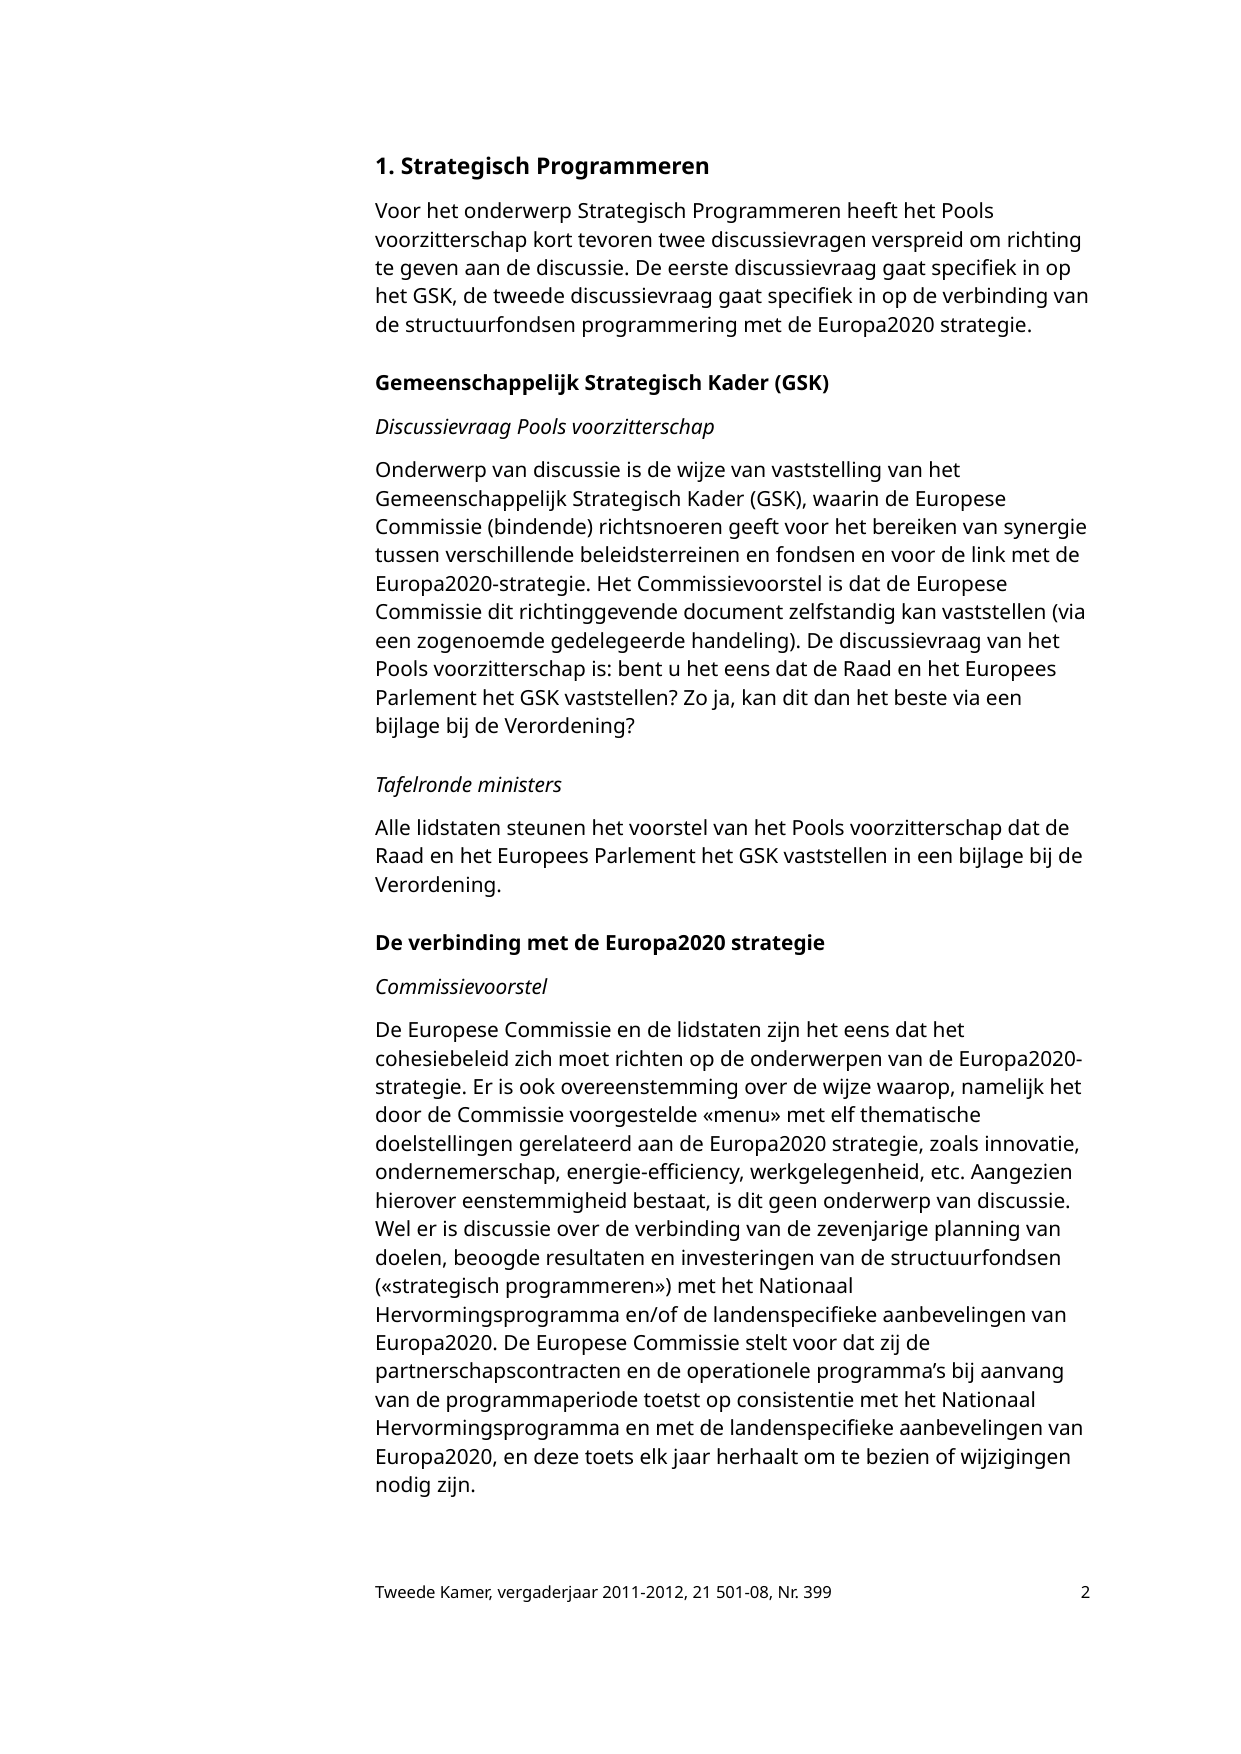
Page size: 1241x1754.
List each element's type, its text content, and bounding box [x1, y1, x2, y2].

text Tafelronde ministers [375, 770, 1090, 798]
text Alle lidstaten steunen het voorstel van het Pools voorzitterschap dat de Raad en het Europees Parlement het GSK vaststellen in een bijlage bij de Verordening. [375, 813, 1090, 898]
subtitle 1. Strategisch Programmeren [375, 150, 1090, 181]
text Onderwerp van discussie is de wijze van vaststelling van het Gemeenschappelijk Strategisch Kader (GSK), waarin de Europese Commissie (bindende) richtsnoeren geeft voor het bereiken van synergie tussen verschillende beleidsterreinen en fondsen en voor de link met de Europa2020-strategie. Het Commissievoorstel is dat de Europese Commissie dit richtinggevende document zelfstandig kan vaststellen (via een zogenoemde gedelegeerde handeling). De discussievraag van het Pools voorzitterschap is: bent u het eens dat de Raad en het Europees Parlement het GSK vaststellen? Zo ja, kan dit dan het beste via een bijlage bij de Verordening? [375, 455, 1090, 740]
text Commissievoorstel [375, 972, 1090, 1000]
text De Europese Commissie en de lidstaten zijn het eens dat het cohesiebeleid zich moet richten op de onderwerpen van de Europa2020-strategie. Er is ook overeenstemming over de wijze waarop, namelijk het door de Commissie voorgestelde «menu» met elf thematische doelstellingen gerelateerd aan de Europa2020 strategie, zoals innovatie, ondernemerschap, energie-efficiency, werkgelegenheid, etc. Aangezien hierover eenstemmigheid bestaat, is dit geen onderwerp van discussie. Wel er is discussie over de verbinding van de zevenjarige planning van doelen, beoogde resultaten en investeringen van de structuurfondsen («strategisch programmeren») met het Nationaal Hervormingsprogramma en/of de landenspecifieke aanbevelingen van Europa2020. De Europese Commissie stelt voor dat zij de partnerschapscontracten en de operationele programma’s bij aanvang van de programmaperiode toetst op consistentie met het Nationaal Hervormingsprogramma en met de landenspecifieke aanbevelingen van Europa2020, en deze toets elk jaar herhaalt om te bezien of wijzigingen nodig zijn. [375, 1015, 1090, 1499]
text Gemeenschappelijk Strategisch Kader (GSK) [375, 368, 1090, 397]
text Voor het onderwerp Strategisch Programmeren heeft het Pools voorzitterschap kort tevoren twee discussievragen verspreid om richting te geven aan de discussie. De eerste discussievraag gaat specifiek in op het GSK, de tweede discussievraag gaat specifiek in op de verbinding van de structuurfondsen programmering met de Europa2020 strategie. [375, 196, 1090, 338]
text De verbinding met de Europa2020 strategie [375, 928, 1090, 957]
text Discussievraag Pools voorzitterschap [375, 412, 1090, 440]
